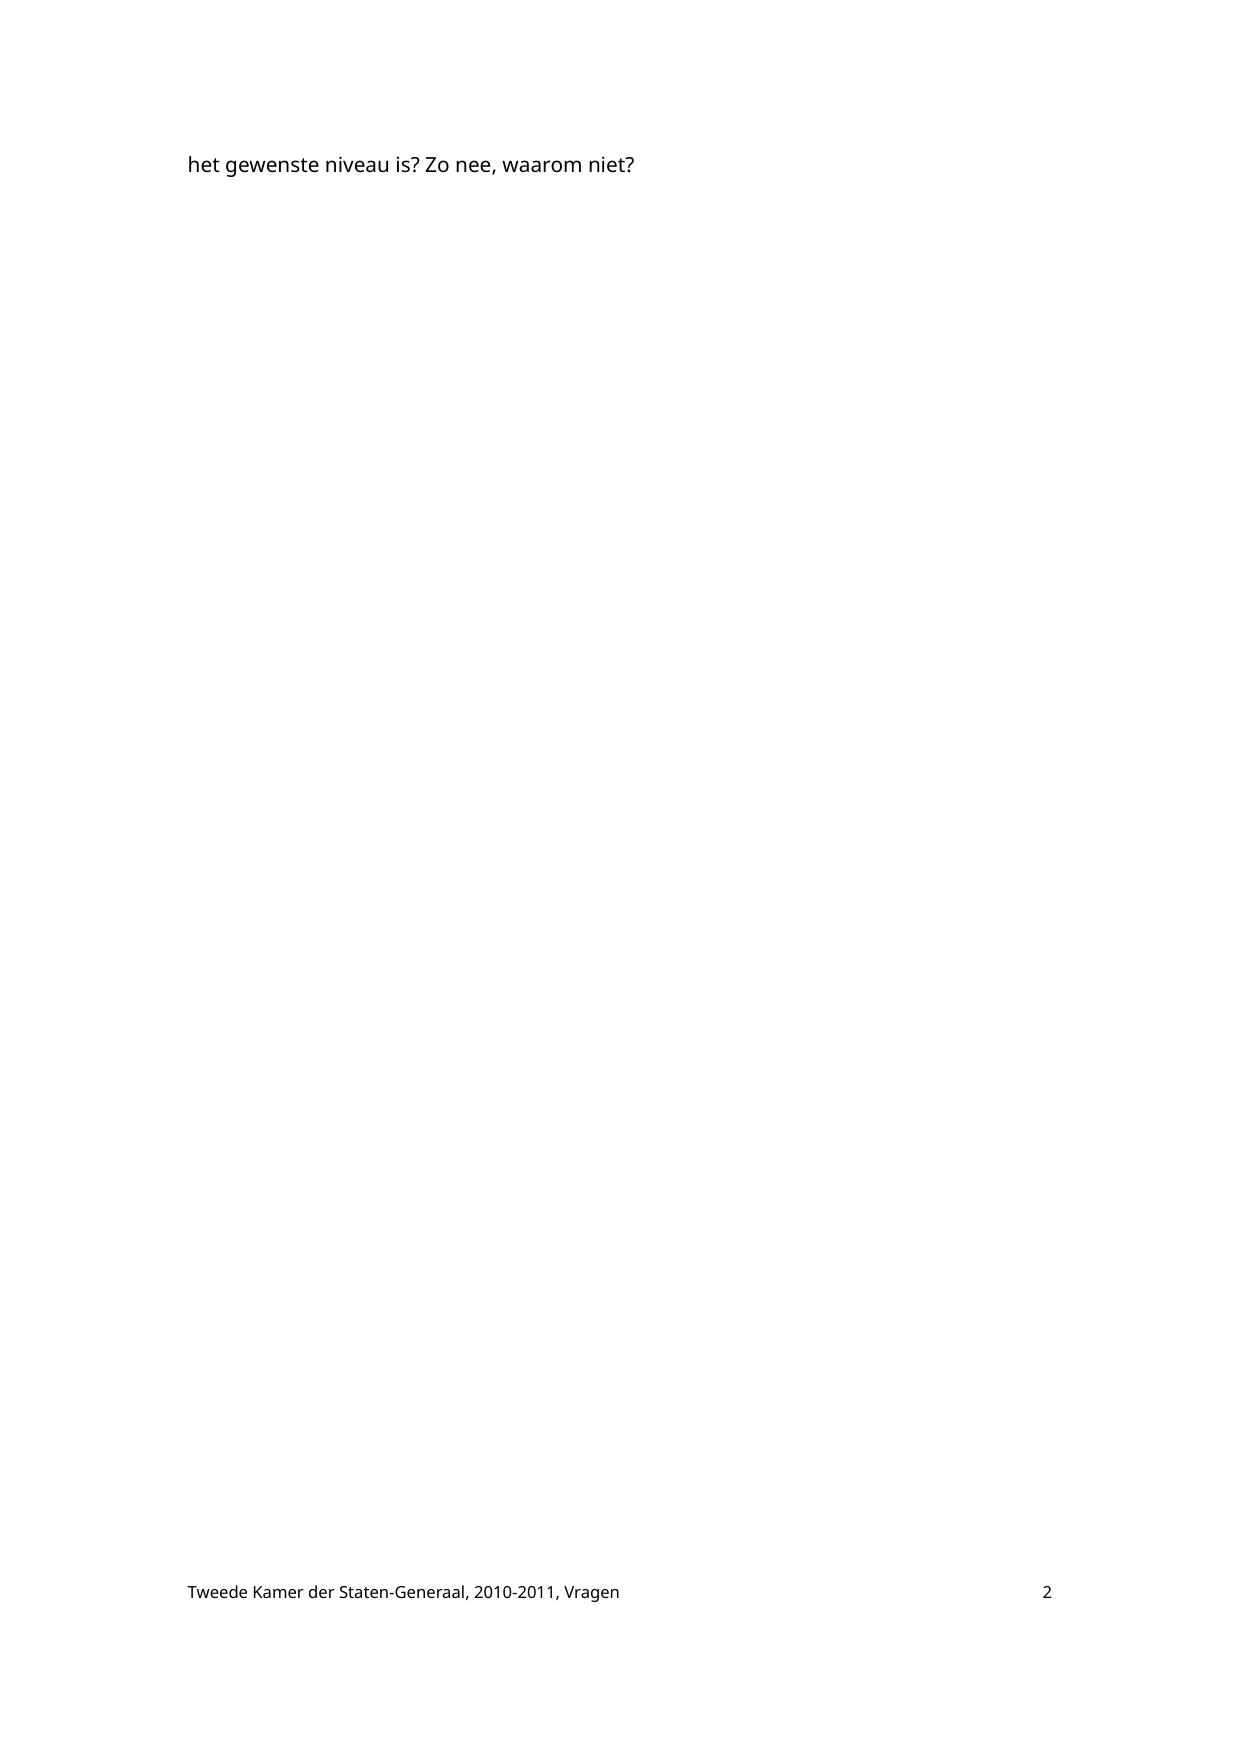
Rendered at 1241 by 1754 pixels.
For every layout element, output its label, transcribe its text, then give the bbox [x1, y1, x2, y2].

text het gewenste niveau is? Zo nee, waarom niet? [187, 150, 1053, 178]
